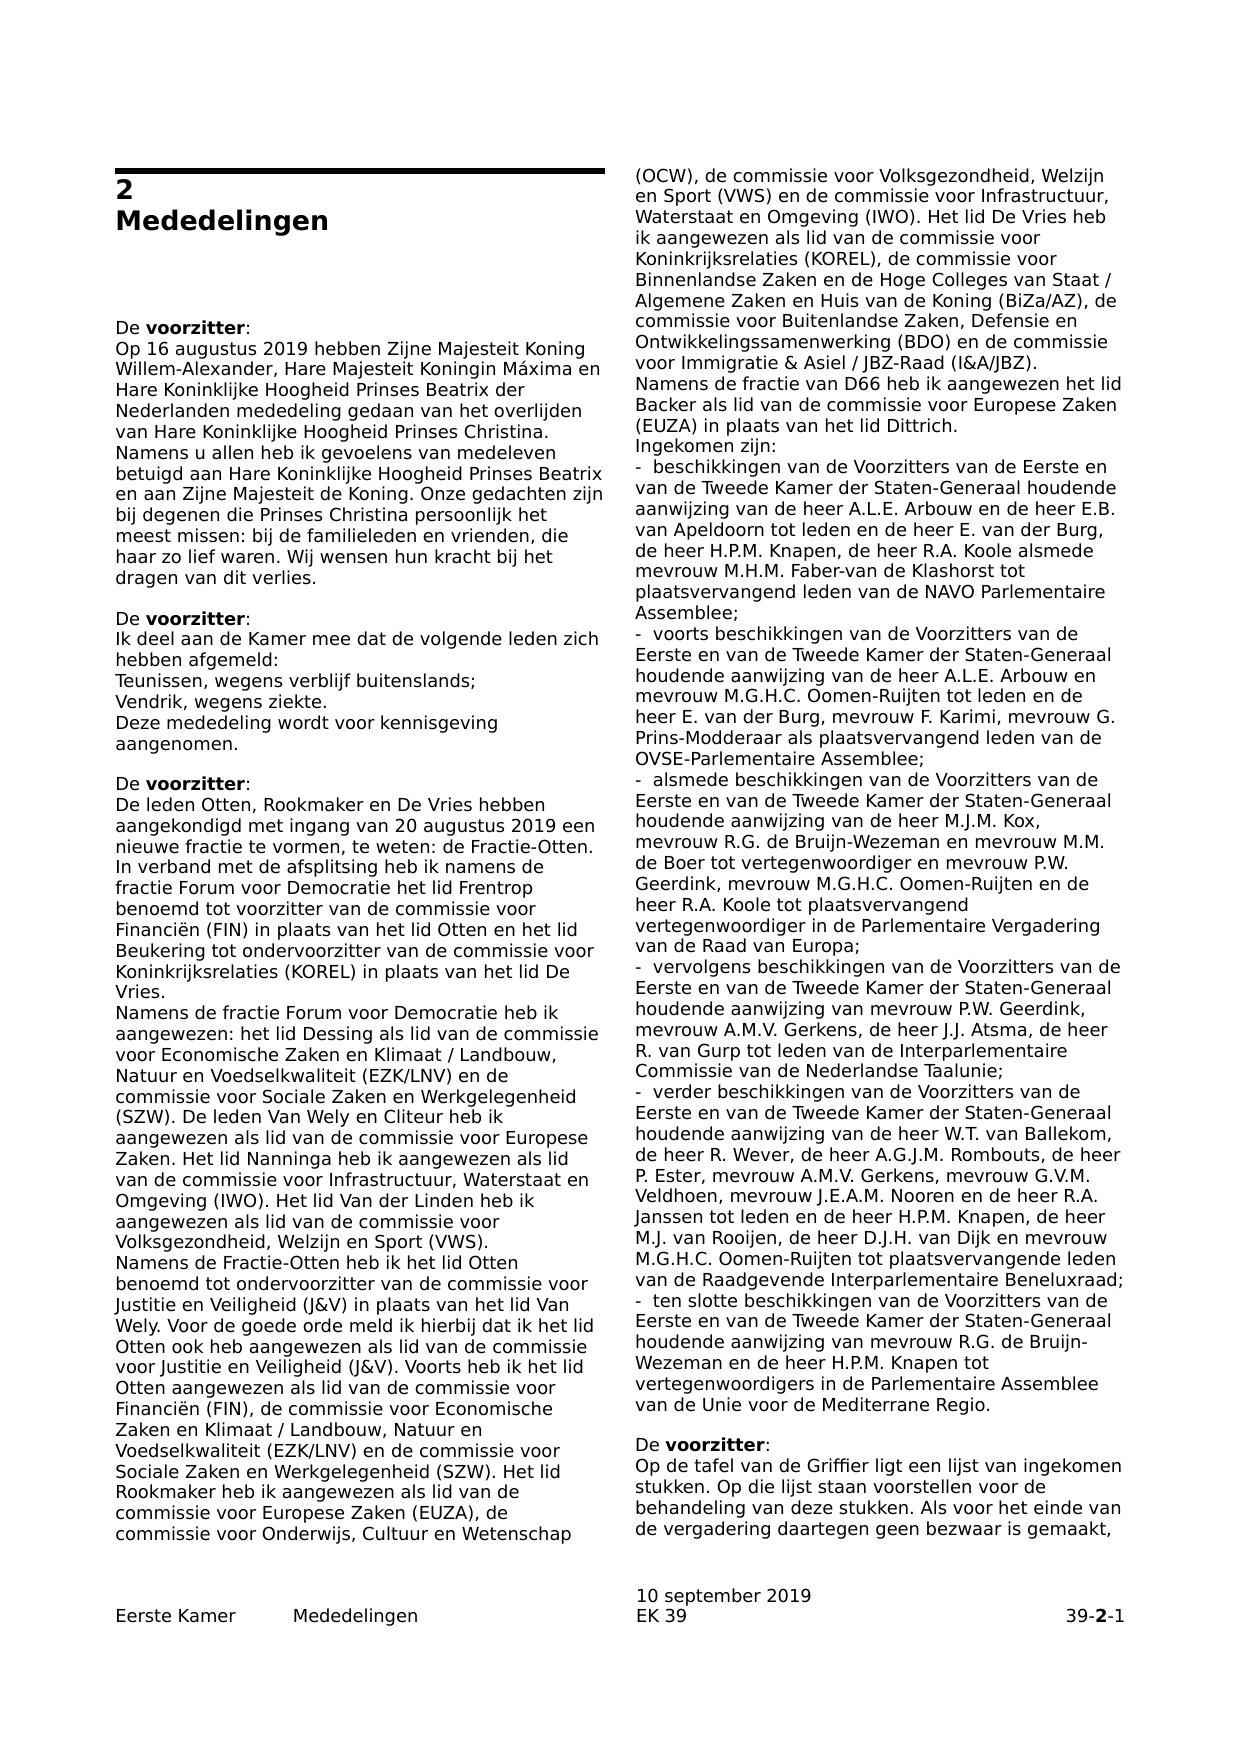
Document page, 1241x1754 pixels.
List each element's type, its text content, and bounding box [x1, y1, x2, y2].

text Vendrik, wegens ziekte. [115, 692, 605, 712]
list alsmede beschikkingen van de Voorzitters van de Eerste en van de Tweede Kamer der Staten-Generaal houdende aanwijzing van de heer M.J.M. Kox, mevrouw R.G. de Bruijn-Wezeman en mevrouw M.M. de Boer tot vertegenwoordiger en mevrouw P.W. Geerdink, mevrouw M.G.H.C. Oomen-Ruijten en de heer R.A. Koole tot plaatsvervangend vertegenwoordiger in de Parlementaire Vergadering van de Raad van Europa; [635, 769, 1125, 957]
text Deze mededeling wordt voor kennisgeving aangenomen. [115, 712, 605, 754]
text Namens de fractie Forum voor Democratie heb ik aangewezen: het lid Dessing als lid van de commissie voor Economische Zaken en Klimaat / Landbouw, Natuur en Voedselkwaliteit (EZK/LNV) en de commissie voor Sociale Zaken en Werkgelegenheid (SZW). De leden Van Wely en Cliteur heb ik aangewezen als lid van de commissie voor Europese Zaken. Het lid Nanninga heb ik aangewezen als lid van de commissie voor Infrastructuur, Waterstaat en Omgeving (IWO). Het lid Van der Linden heb ik aangewezen als lid van de commissie voor Volksgezondheid, Welzijn en Sport (VWS). [115, 1003, 605, 1253]
text Teunissen, wegens verblijf buitenslands; [115, 671, 605, 692]
text Ik deel aan de Kamer mee dat de volgende leden zich hebben afgemeld: [115, 629, 605, 671]
list voorts beschikkingen van de Voorzitters van de Eerste en van de Tweede Kamer der Staten-Generaal houdende aanwijzing van de heer A.L.E. Arbouw en mevrouw M.G.H.C. Oomen-Ruijten tot leden en de heer E. van der Burg, mevrouw F. Karimi, mevrouw G. Prins-Modderaar als plaatsvervangend leden van de OVSE-Parlementaire Assemblee; [635, 624, 1125, 769]
text De voorzitter: [115, 774, 605, 795]
text Namens de Fractie-Otten heb ik het lid Otten benoemd tot ondervoorzitter van de commissie voor Justitie en Veiligheid (J&V) in plaats van het lid Van Wely. Voor de goede orde meld ik hierbij dat ik het lid Otten ook heb aangewezen als lid van de commissie voor Justitie en Veiligheid (J&V). Voorts heb ik het lid Otten aangewezen als lid van de commissie voor Financiën (FIN), de commissie voor Economische Zaken en Klimaat / Landbouw, Natuur en Voedselkwaliteit (EZK/LNV) en de commissie voor Sociale Zaken en Werkgelegenheid (SZW). Het lid Rookmaker heb ik aangewezen als lid van de commissie voor Europese Zaken (EUZA), de commissie voor Onderwijs, Cultuur en Wetenschap [115, 1253, 605, 1545]
text (OCW), de commissie voor Volksgezondheid, Welzijn en Sport (VWS) en de commissie voor Infrastructuur, Waterstaat en Omgeving (IWO). Het lid De Vries heb ik aangewezen als lid van de commissie voor Koninkrijksrelaties (KOREL), de commissie voor Binnenlandse Zaken en de Hoge Colleges van Staat / Algemene Zaken en Huis van de Koning (BiZa/AZ), de commissie voor Buitenlandse Zaken, Defensie en Ontwikkelingssamenwerking (BDO) en de commissie voor Immigratie & Asiel / JBZ-Raad (I&A/JBZ). [635, 165, 1125, 374]
text De leden Otten, Rookmaker en De Vries hebben aangekondigd met ingang van 20 augustus 2019 een nieuwe fractie te vormen, te weten: de Fractie-Otten. In verband met de afsplitsing heb ik namens de fractie Forum voor Democratie het lid Frentrop benoemd tot voorzitter van de commissie voor Financiën (FIN) in plaats van het lid Otten en het lid Beukering tot ondervoorzitter van de commissie voor Koninkrijksrelaties (KOREL) in plaats van het lid De Vries. [115, 795, 605, 1003]
list vervolgens beschikkingen van de Voorzitters van de Eerste en van de Tweede Kamer der Staten-Generaal houdende aanwijzing van mevrouw P.W. Geerdink, mevrouw A.M.V. Gerkens, de heer J.J. Atsma, de heer R. van Gurp tot leden van de Interparlementaire Commissie van de Nederlandse Taalunie; [635, 957, 1125, 1082]
list ten slotte beschikkingen van de Voorzitters van de Eerste en van de Tweede Kamer der Staten-Generaal houdende aanwijzing van mevrouw R.G. de Bruijn-Wezeman en de heer H.P.M. Knapen tot vertegenwoordigers in de Parlementaire Assemblee van de Unie voor de Mediterrane Regio. [635, 1290, 1125, 1415]
list verder beschikkingen van de Voorzitters van de Eerste en van de Tweede Kamer der Staten-Generaal houdende aanwijzing van de heer W.T. van Ballekom, de heer R. Wever, de heer A.G.J.M. Rombouts, de heer P. Ester, mevrouw A.M.V. Gerkens, mevrouw G.V.M. Veldhoen, mevrouw J.E.A.M. Nooren en de heer R.A. Janssen tot leden en de heer H.P.M. Knapen, de heer M.J. van Rooijen, de heer D.J.H. van Dijk en mevrouw M.G.H.C. Oomen-Ruijten tot plaatsvervangende leden van de Raadgevende Interparlementaire Beneluxraad; [635, 1082, 1125, 1290]
text Ingekomen zijn: [635, 436, 1125, 457]
text Namens de fractie van D66 heb ik aangewezen het lid Backer als lid van de commissie voor Europese Zaken (EUZA) in plaats van het lid Dittrich. [635, 374, 1125, 436]
text De voorzitter: [115, 608, 605, 629]
text Op de tafel van de Griffier ligt een lijst van ingekomen stukken. Op die lijst staan voorstellen voor de behandeling van deze stukken. Als voor het einde van de vergadering daartegen geen bezwaar is gemaakt, [635, 1456, 1125, 1539]
text Op 16 augustus 2019 hebben Zijne Majesteit Koning Willem-Alexander, Hare Majesteit Koningin Máxima en Hare Koninklijke Hoogheid Prinses Beatrix der Nederlanden mededeling gedaan van het overlijden van Hare Koninklijke Hoogheid Prinses Christina. Namens u allen heb ik gevoelens van medeleven betuigd aan Hare Koninklijke Hoogheid Prinses Beatrix en aan Zijne Majesteit de Koning. Onze gedachten zijn bij degenen die Prinses Christina persoonlijk het meest missen: bij de familieleden en vrienden, die haar zo lief waren. Wij wensen hun kracht bij het dragen van dit verlies. [115, 338, 605, 588]
text De voorzitter: [635, 1435, 1125, 1456]
text De voorzitter: [115, 318, 605, 338]
list beschikkingen van de Voorzitters van de Eerste en van de Tweede Kamer der Staten-Generaal houdende aanwijzing van de heer A.L.E. Arbouw en de heer E.B. van Apeldoorn tot leden en de heer E. van der Burg, de heer H.P.M. Knapen, de heer R.A. Koole alsmede mevrouw M.H.M. Faber-van de Klashorst tot plaatsvervangend leden van de NAVO Parlementaire Assemblee; [635, 457, 1125, 624]
title 2 Mededelingen [115, 174, 605, 237]
